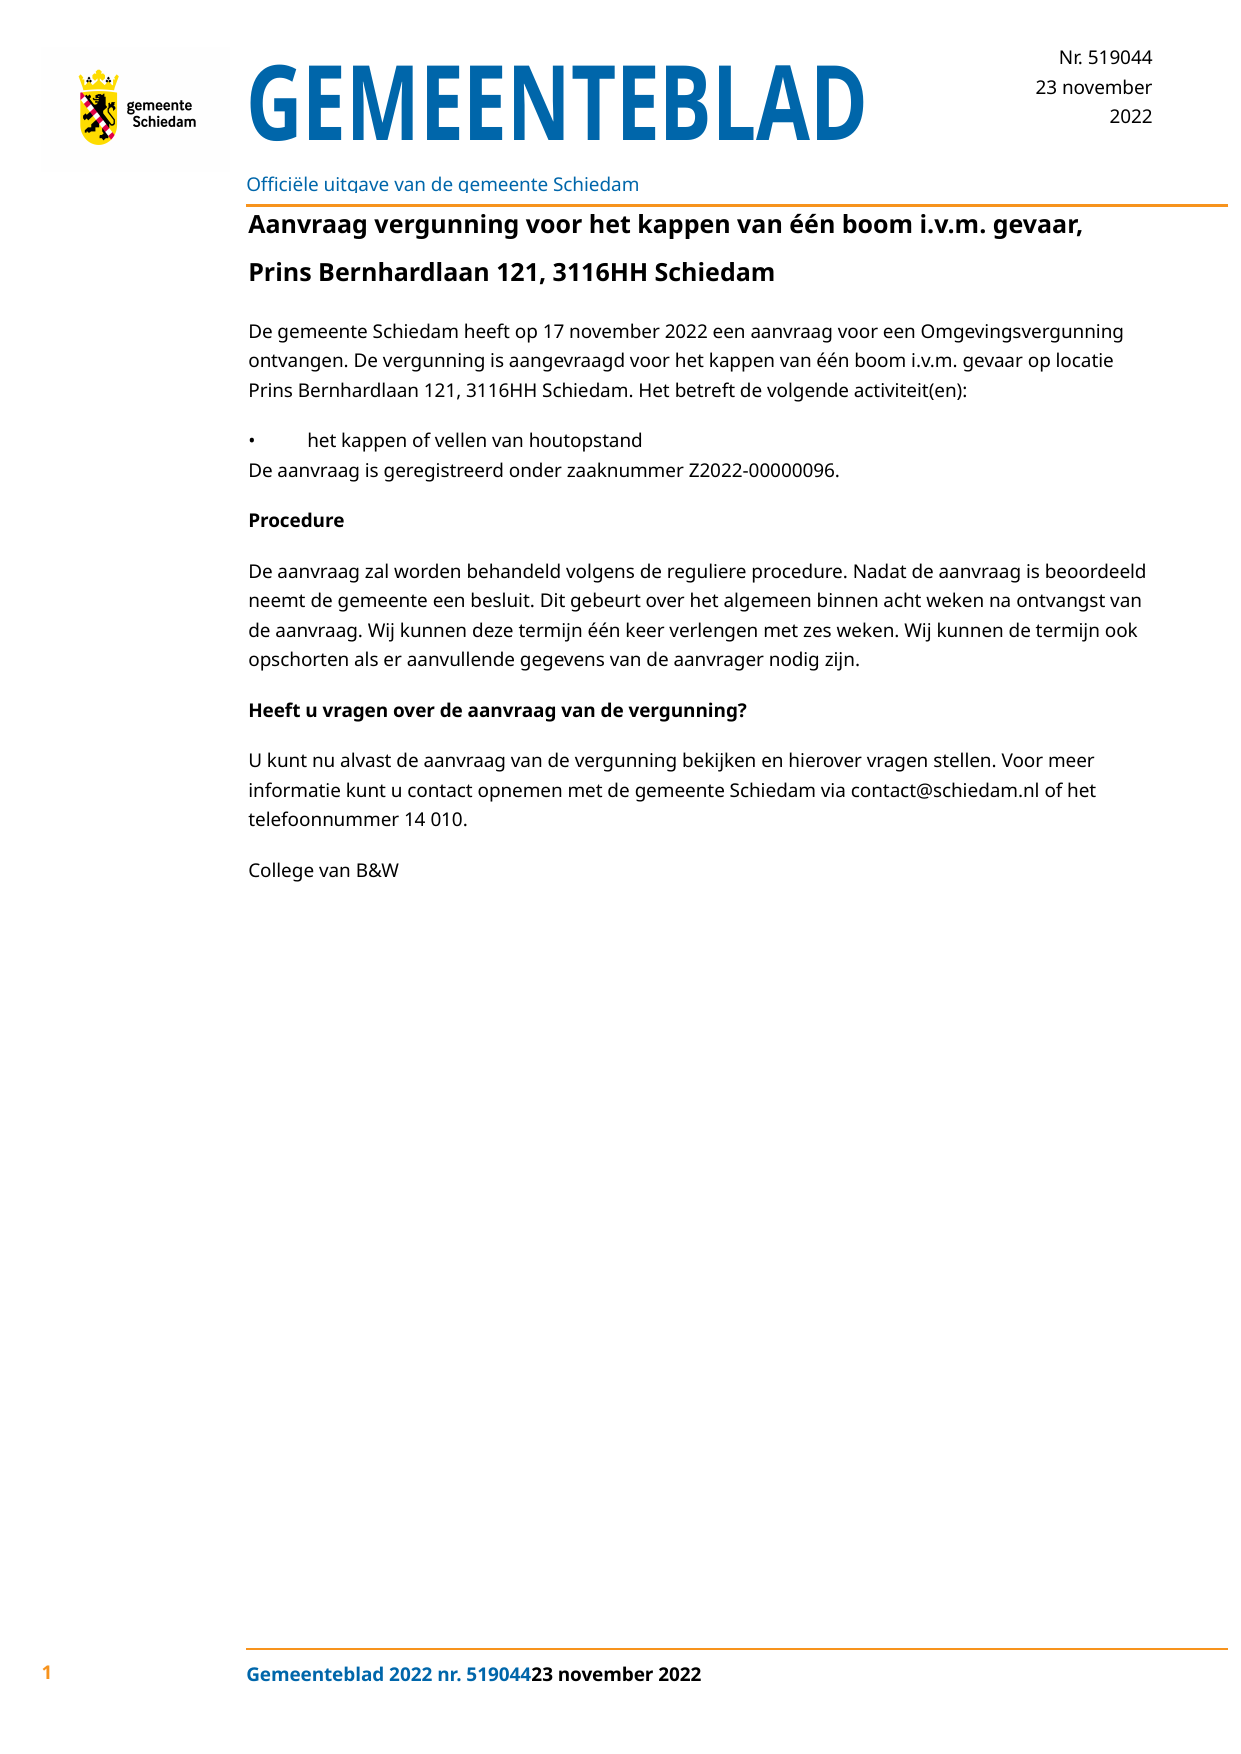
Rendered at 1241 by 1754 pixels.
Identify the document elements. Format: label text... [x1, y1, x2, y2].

text Heeft u vragen over de aanvraag van de vergunning? [248, 697, 1152, 723]
text Procedure [248, 507, 1152, 533]
text De aanvraag zal worden behandeld volgens de reguliere procedure. Nadat de aanvraag is beoordeeld neemt de gemeente een besluit. Dit gebeurt over het algemeen binnen acht weken na ontvangst van de aanvraag. Wij kunnen deze termijn één keer verlengen met zes weken. Wij kunnen de termijn ook opschorten als er aanvullende gegevens van de aanvrager nodig zijn. [248, 558, 1152, 672]
list het kappen of vellen van houtopstand [248, 427, 1152, 453]
picture [41, 47, 231, 172]
text Aanvraag vergunning voor het kappen van één boom i.v.m. gevaar, Prins Bernhardlaan 121, 3116HH Schiedam [248, 207, 1152, 288]
text U kunt nu alvast de aanvraag van de vergunning bekijken en hierover vragen stellen. Voor meer informatie kunt u contact opnemen met de gemeente Schiedam via contact@schiedam.nl of het telefoonnummer 14 010. [248, 747, 1152, 832]
text De aanvraag is geregistreerd onder zaaknummer Z2022-00000096. [248, 457, 1152, 483]
text College van B&W [248, 857, 1152, 883]
text De gemeente Schiedam heeft op 17 november 2022 een aanvraag voor een Omgevingsvergunning ontvangen. De vergunning is aangevraagd voor het kappen van één boom i.v.m. gevaar op locatie Prins Bernhardlaan 121, 3116HH Schiedam. Het betreft de volgende activiteit(en): [248, 318, 1152, 403]
